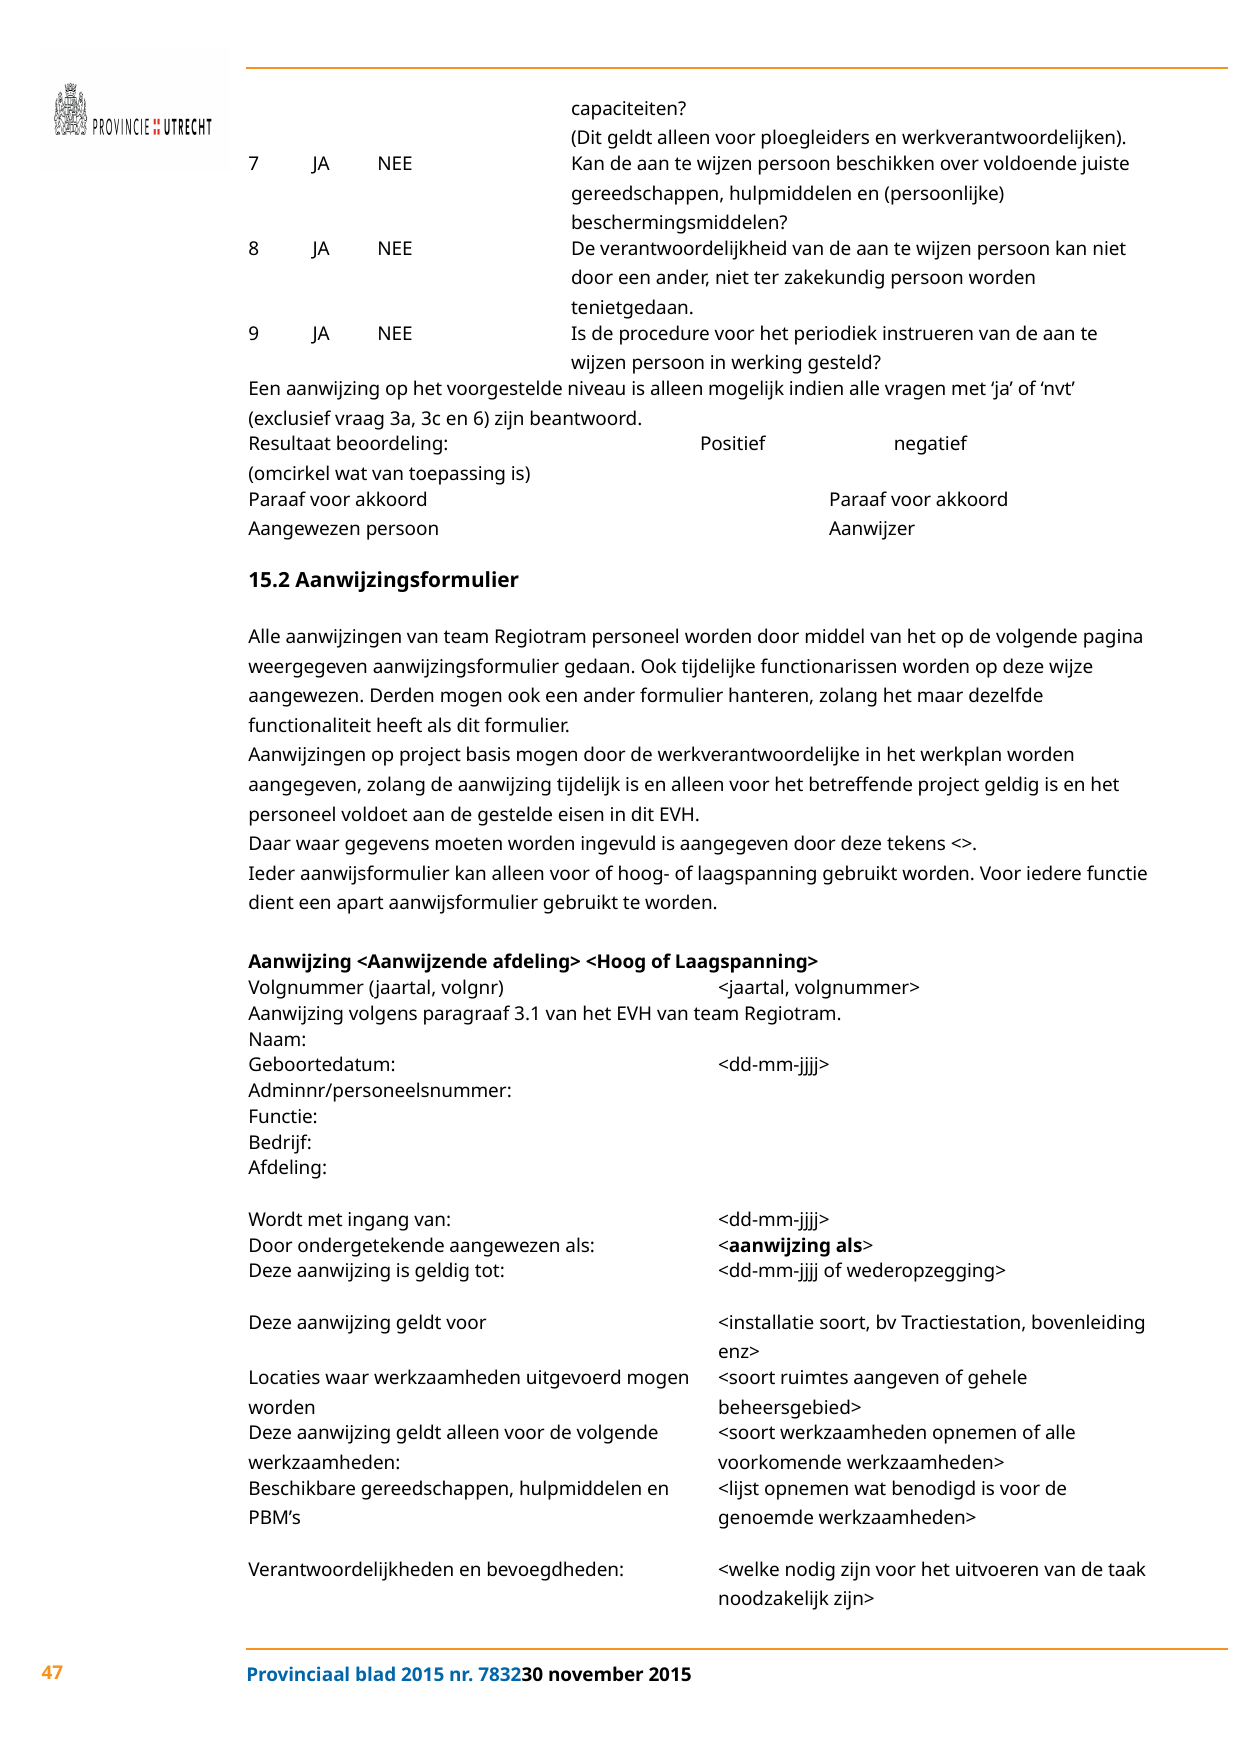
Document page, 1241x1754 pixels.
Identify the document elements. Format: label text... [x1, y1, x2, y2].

text Daar waar gegevens moeten worden ingevuld is aangegeven door deze tekens <>. [248, 830, 1152, 856]
table_cell <jaartal, volgnummer> [718, 975, 1152, 1000]
table_cell <dd-mm-jjjj> [718, 1206, 1152, 1232]
table_cell JA [313, 150, 377, 235]
table_cell capaciteiten? (Dit geldt alleen voor ploegleiders en werkverantwoordelijken). [571, 95, 1152, 150]
table_cell <soort ruimtes aangeven of gehele beheersgebied> [718, 1364, 1152, 1419]
table_cell [248, 1180, 718, 1206]
table_cell Aanwijzing volgens paragraaf 3.1 van het EVH van team Regiotram. [248, 1000, 1152, 1026]
table_cell [718, 1283, 1152, 1309]
table_cell [248, 95, 312, 150]
table_cell Paraaf voor akkoord Aangewezen persoon [248, 486, 506, 541]
table_cell <aanwijzing als> [718, 1232, 1152, 1257]
table_cell [248, 1283, 718, 1309]
table_cell Naam: [248, 1026, 718, 1052]
table_cell [377, 95, 442, 150]
table_cell [718, 1530, 1152, 1556]
table_cell <dd-mm-jjjj> [718, 1052, 1152, 1077]
table_cell Een aanwijzing op het voorgestelde niveau is alleen mogelijk indien alle vragen met ‘ja’ of ‘nvt’ (exclusief vraag 3a, 3c en 6) zijn beantwoord. [248, 375, 1152, 431]
table_cell Deze aanwijzing is geldig tot: [248, 1258, 718, 1283]
table_cell De verantwoordelijkheid van de aan te wijzen persoon kan niet door een ander, niet ter zakekundig persoon worden tenietgedaan. [571, 235, 1152, 320]
table_cell Door ondergetekende aangewezen als: [248, 1232, 718, 1257]
table_cell Adminnr/personeelsnummer: [248, 1078, 718, 1103]
table_cell Wordt met ingang van: [248, 1206, 718, 1232]
table_cell [313, 95, 377, 150]
table_cell [718, 1103, 1152, 1129]
table_cell Resultaat beoordeling: (omcirkel wat van toepassing is) [248, 431, 700, 486]
text Aanwijzingen op project basis mogen door de werkverantwoordelijke in het werkplan worden aangegeven, zolang de aanwijzing tijdelijk is en alleen voor het betreffende project geldig is en het personeel voldoet aan de gestelde eisen in dit EVH. [248, 742, 1152, 826]
table_cell Volgnummer (jaartal, volgnr) [248, 975, 718, 1000]
table_cell [718, 1078, 1152, 1103]
table_cell <dd-mm-jjjj of wederopzegging> [718, 1258, 1152, 1283]
table_cell JA [313, 320, 377, 375]
table_cell 8 [248, 235, 312, 320]
table_cell Deze aanwijzing geldt voor [248, 1309, 718, 1364]
table_cell NEE [377, 235, 442, 320]
table_cell NEE [377, 150, 442, 235]
table_cell Deze aanwijzing geldt alleen voor de volgende werkzaamheden: [248, 1420, 718, 1475]
table_cell [718, 1026, 1152, 1052]
table_cell [442, 235, 571, 320]
table_cell <installatie soort, bv Tractiestation, bovenleiding enz> [718, 1309, 1152, 1364]
table_cell Verantwoordelijkheden en bevoegdheden: [248, 1556, 718, 1611]
table_cell 7 [248, 150, 312, 235]
table_cell Positief [700, 431, 893, 486]
table_cell negatief [894, 431, 1152, 486]
table_cell <soort werkzaamheden opnemen of alle voorkomende werkzaamheden> [718, 1420, 1152, 1475]
table_cell <welke nodig zijn voor het uitvoeren van de taak noodzakelijk zijn> [718, 1556, 1152, 1611]
text 15.2 Aanwijzingsformulier [248, 565, 1152, 594]
table_cell <lijst opnemen wat benodigd is voor de genoemde werkzaamheden> [718, 1475, 1152, 1530]
table_header Aanwijzing <Aanwijzende afdeling> <Hoog of Laagspanning> [248, 949, 1152, 974]
table_cell [248, 1530, 718, 1556]
table_cell Beschikbare gereedschappen, hulpmiddelen en PBM’s [248, 1475, 718, 1530]
table_cell 9 [248, 320, 312, 375]
table_cell Afdeling: [248, 1155, 718, 1180]
table_cell [506, 486, 829, 541]
table_cell Geboortedatum: [248, 1052, 718, 1077]
table_cell [1023, 486, 1152, 541]
table_cell [442, 320, 571, 375]
table_cell Is de procedure voor het periodiek instrueren van de aan te wijzen persoon in werking gesteld? [571, 320, 1152, 375]
table_cell Locaties waar werkzaamheden uitgevoerd mogen worden [248, 1364, 718, 1419]
table_cell Bedrijf: [248, 1129, 718, 1154]
table_cell [442, 150, 571, 235]
table_cell Kan de aan te wijzen persoon beschikken over voldoende juiste gereedschappen, hulpmiddelen en (persoonlijke) beschermingsmiddelen? [571, 150, 1152, 235]
table_cell JA [313, 235, 377, 320]
table_cell NEE [377, 320, 442, 375]
table_cell Paraaf voor akkoord Aanwijzer [829, 486, 1022, 541]
text Ieder aanwijsformulier kan alleen voor of hoog- of laagspanning gebruikt worden. Voor iedere functie dient een apart aanwijsformulier gebruikt te worden. [248, 860, 1152, 915]
table_cell Functie: [248, 1103, 718, 1129]
table_cell [718, 1180, 1152, 1206]
table_cell [718, 1155, 1152, 1180]
table_cell [442, 95, 571, 150]
picture [41, 47, 231, 172]
table_cell [718, 1129, 1152, 1154]
text Alle aanwijzingen van team Regiotram personeel worden door middel van het op de volgende pagina weergegeven aanwijzingsformulier gedaan. Ook tijdelijke functionarissen worden op deze wijze aangewezen. Derden mogen ook een ander formulier hanteren, zolang het maar dezelfde functionaliteit heeft als dit formulier. [248, 623, 1152, 738]
